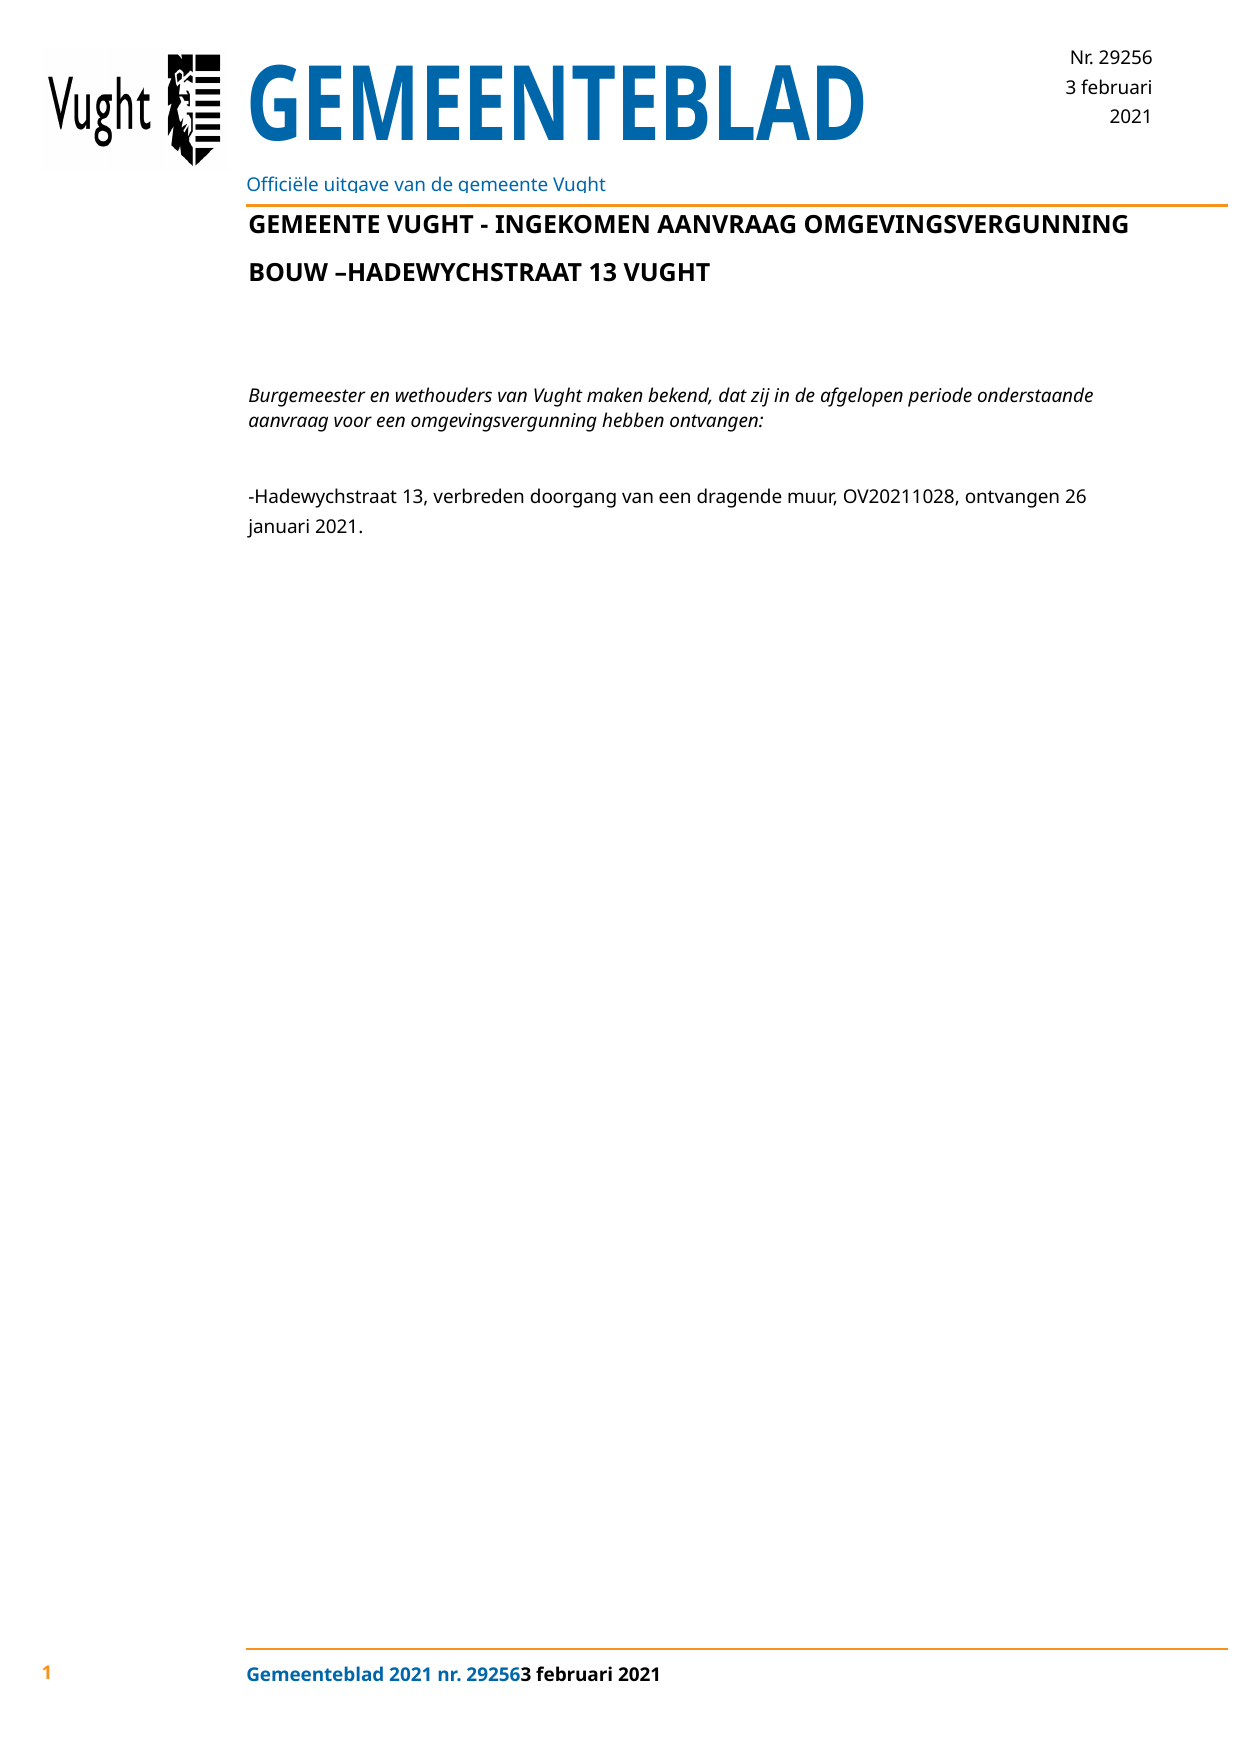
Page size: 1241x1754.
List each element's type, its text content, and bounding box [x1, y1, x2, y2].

text Burgemeester en wethouders van Vught maken bekend, dat zij in de afgelopen periode onderstaande aanvraag voor een omgevingsvergunning hebben ontvangen: [248, 382, 1152, 433]
picture [41, 47, 231, 172]
text -Hadewychstraat 13, verbreden doorgang van een dragende muur, OV20211028, ontvangen 26 januari 2021. [248, 484, 1152, 539]
text GEMEENTE VUGHT - INGEKOMEN AANVRAAG OMGEVINGSVERGUNNING BOUW –HADEWYCHSTRAAT 13 VUGHT [248, 207, 1152, 288]
